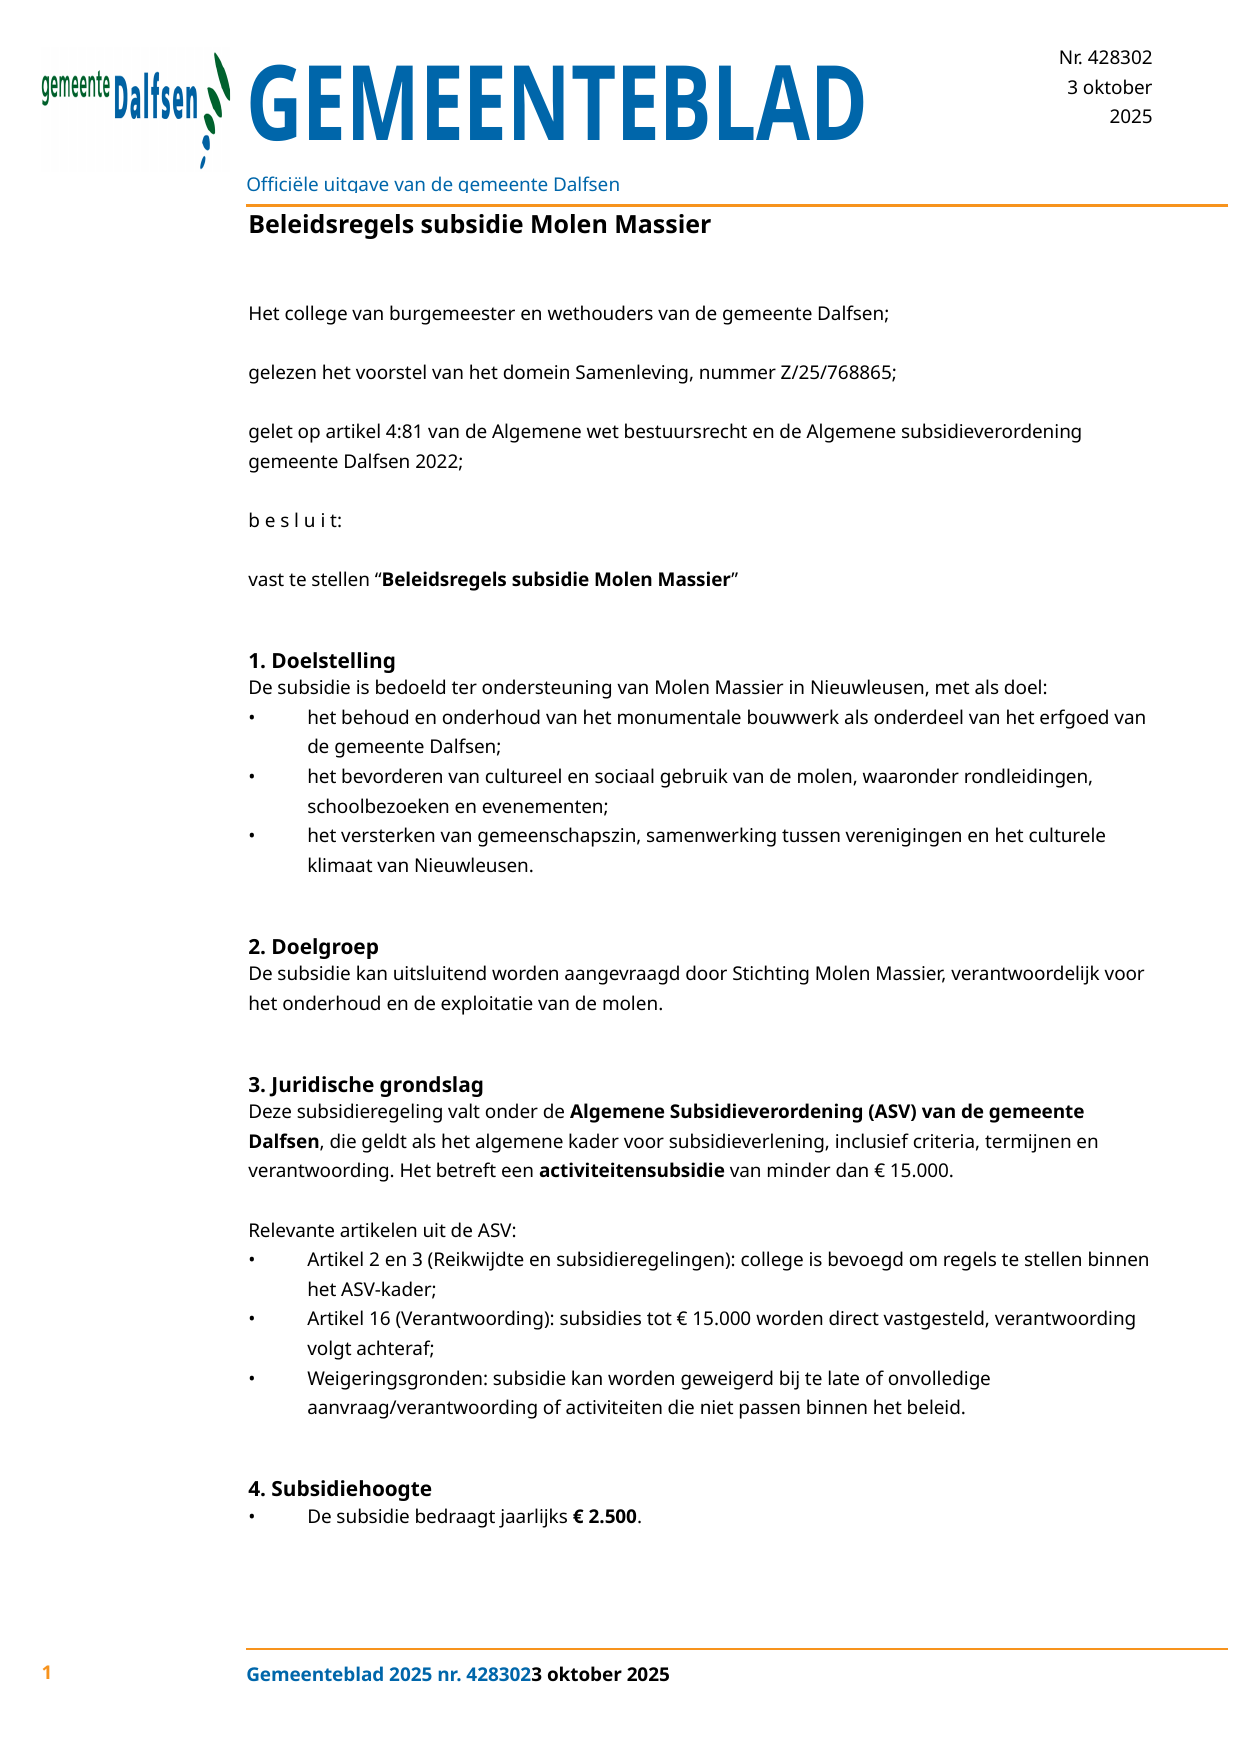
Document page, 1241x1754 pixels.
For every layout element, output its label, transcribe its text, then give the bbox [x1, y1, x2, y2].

text De subsidie kan uitsluitend worden aangevraagd door Stichting Molen Massier, verantwoordelijk voor het onderhoud en de exploitatie van de molen. [248, 961, 1152, 1016]
text b e s l u i t: [248, 507, 1152, 533]
list het behoud en onderhoud van het monumentale bouwwerk als onderdeel van het erfgoed van de gemeente Dalfsen; [248, 704, 1152, 759]
text 1. Doelstelling [248, 646, 1152, 674]
text Deze subsidieregeling valt onder de Algemene Subsidieverordening (ASV) van de gemeente Dalfsen, die geldt als het algemene kader voor subsidieverlening, inclusief criteria, termijnen en verantwoording. Het betreft een activiteitensubsidie van minder dan € 15.000. [248, 1098, 1152, 1183]
text Relevante artikelen uit de ASV: [248, 1217, 1152, 1243]
text 2. Doelgroep [248, 932, 1152, 961]
text 3. Juridische grondslag [248, 1070, 1152, 1098]
text Het college van burgemeester en wethouders van de gemeente Dalfsen; [248, 300, 1152, 326]
list De subsidie bedraagt jaarlijks € 2.500. [248, 1503, 1152, 1528]
list Weigeringsgronden: subsidie kan worden geweigerd bij te late of onvolledige aanvraag/verantwoording of activiteiten die niet passen binnen het beleid. [248, 1365, 1152, 1420]
text gelezen het voorstel van het domein Samenleving, nummer Z/25/768865; [248, 359, 1152, 385]
list Artikel 2 en 3 (Reikwijdte en subsidieregelingen): college is bevoegd om regels te stellen binnen het ASV-kader; [248, 1246, 1152, 1302]
text gelet op artikel 4:81 van de Algemene wet bestuursrecht en de Algemene subsidieverordening gemeente Dalfsen 2022; [248, 418, 1152, 473]
list het versterken van gemeenschapszin, samenwerking tussen verenigingen en het culturele klimaat van Nieuwleusen. [248, 822, 1152, 878]
list Artikel 16 (Verantwoording): subsidies tot € 15.000 worden direct vastgesteld, verantwoording volgt achteraf; [248, 1306, 1152, 1361]
text vast te stellen “Beleidsregels subsidie Molen Massier” [248, 566, 1152, 592]
picture [41, 47, 231, 172]
text 4. Subsidiehoogte [248, 1474, 1152, 1503]
list het bevorderen van cultureel en sociaal gebruik van de molen, waaronder rondleidingen, schoolbezoeken en evenementen; [248, 763, 1152, 819]
text De subsidie is bedoeld ter ondersteuning van Molen Massier in Nieuwleusen, met als doel: [248, 674, 1152, 700]
text Beleidsregels subsidie Molen Massier [248, 207, 1152, 241]
